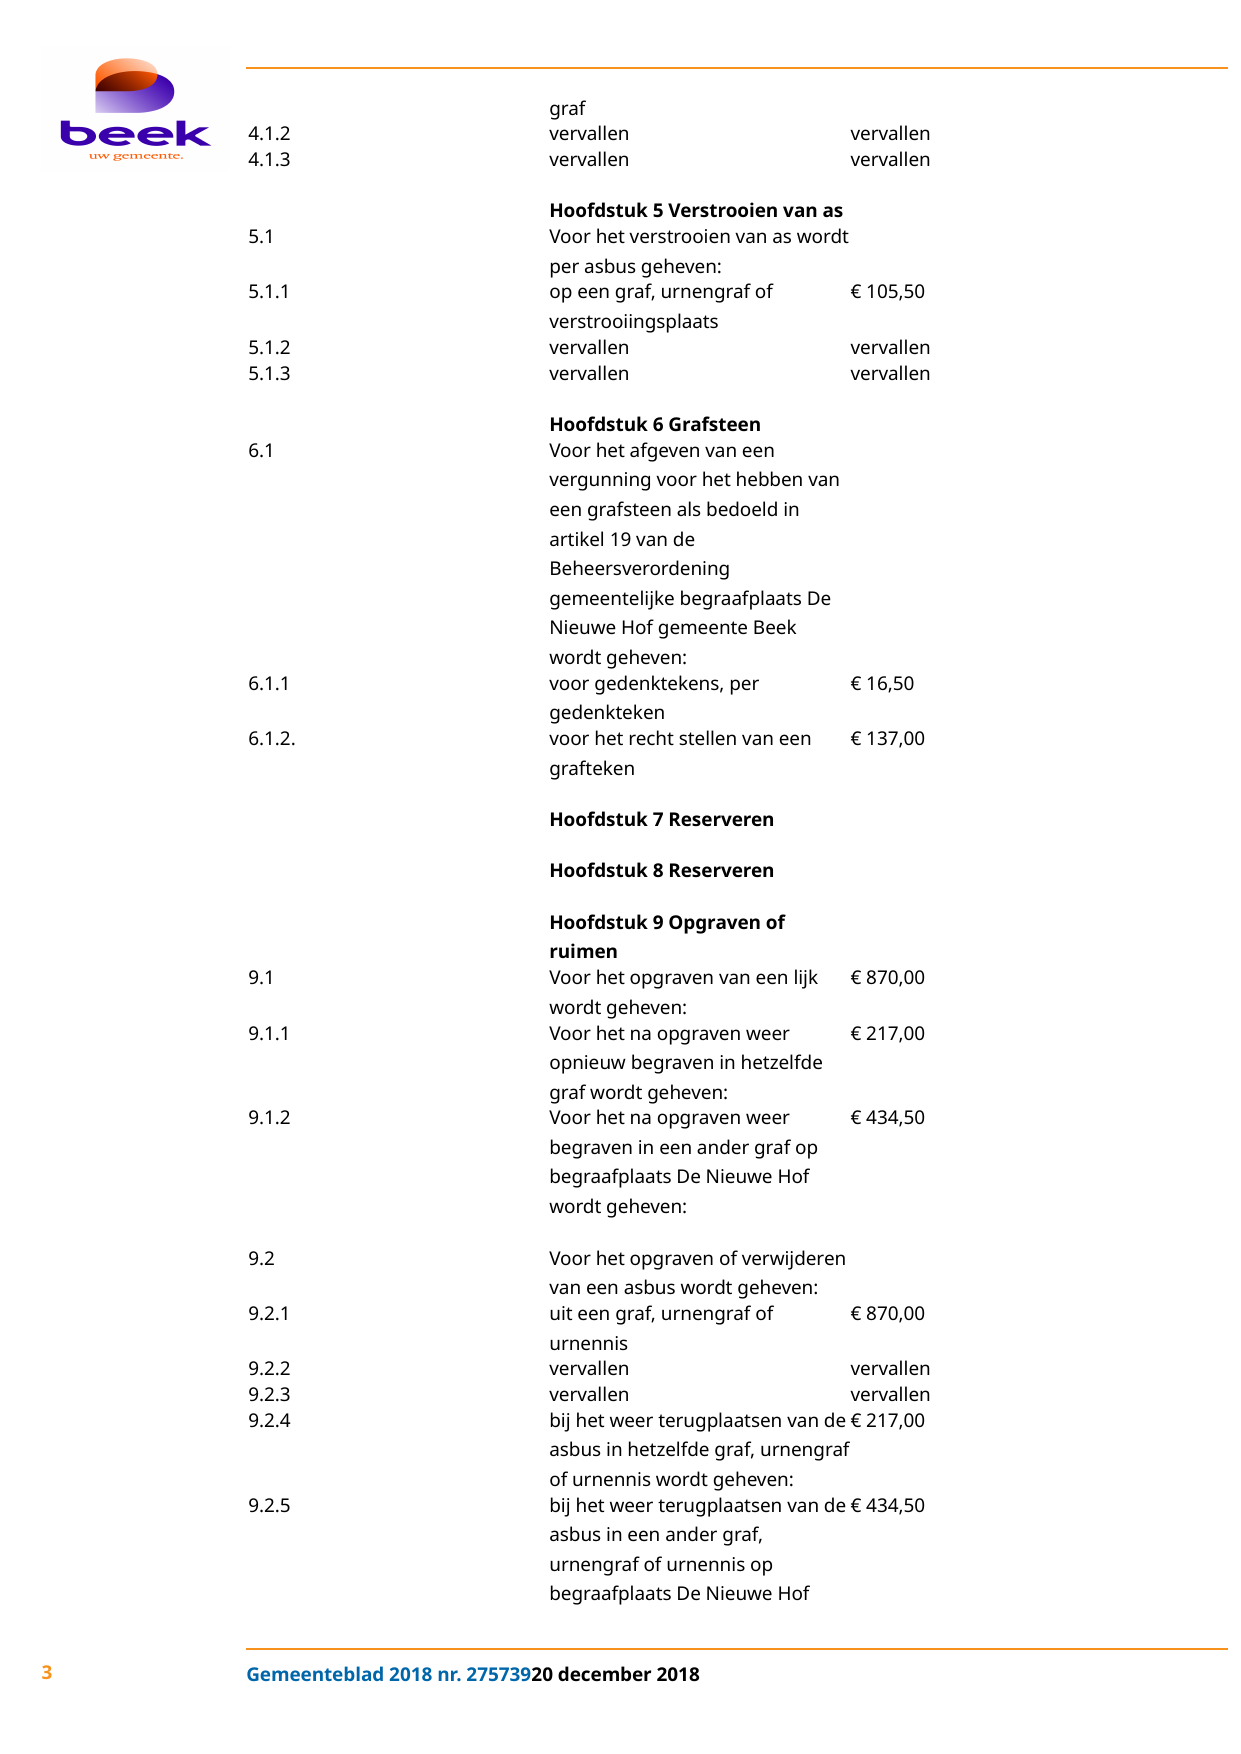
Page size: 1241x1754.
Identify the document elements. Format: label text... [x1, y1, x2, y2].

table_cell [248, 832, 549, 858]
table_cell [850, 1245, 1152, 1300]
table_cell € 870,00 [850, 1300, 1152, 1355]
table_cell [850, 437, 1152, 670]
table_cell vervallen [850, 1355, 1152, 1381]
table_cell vervallen [850, 1381, 1152, 1407]
table_cell 5.1.3 [248, 360, 549, 386]
table_cell [850, 883, 1152, 909]
table_cell 9.2 [248, 1245, 549, 1300]
picture [41, 47, 231, 172]
table_cell vervallen [549, 334, 850, 360]
table_cell vervallen [850, 121, 1152, 146]
table_cell Hoofdstuk 5 Verstrooien van as [549, 198, 850, 223]
table_cell € 105,50 [850, 279, 1152, 334]
table_cell 9.2.2 [248, 1355, 549, 1381]
table_cell [850, 806, 1152, 832]
table_cell Voor het afgeven van een vergunning voor het hebben van een grafsteen als bedoeld in artikel 19 van de Beheersverordening gemeentelijke begraafplaats De Nieuwe Hof gemeente Beek wordt geheven: [549, 437, 850, 670]
table_cell € 434,50 [850, 1105, 1152, 1219]
table_cell [248, 411, 549, 437]
table_cell [248, 883, 549, 909]
table_cell [248, 95, 549, 121]
table_cell [549, 1219, 850, 1245]
table_cell 5.1.2 [248, 334, 549, 360]
table_cell vervallen [549, 146, 850, 172]
table_cell vervallen [549, 1355, 850, 1381]
table_cell [248, 780, 549, 806]
table_cell [248, 858, 549, 883]
table_cell 9.2.3 [248, 1381, 549, 1407]
table_cell 5.1 [248, 224, 549, 279]
table_cell [248, 806, 549, 832]
table_cell € 217,00 [850, 1407, 1152, 1492]
table_cell [248, 1219, 549, 1245]
table_cell Voor het opgraven van een lijk wordt geheven: [549, 964, 850, 1020]
table_cell uit een graf, urnengraf of urnennis [549, 1300, 850, 1355]
table_cell vervallen [850, 360, 1152, 386]
table_cell bij het weer terugplaatsen van de asbus in een ander graf, urnengraf of urnennis op begraafplaats De Nieuwe Hof [549, 1492, 850, 1606]
table_cell vervallen [549, 1381, 850, 1407]
table_cell 9.1 [248, 964, 549, 1020]
table_cell [549, 172, 850, 198]
table_cell op een graf, urnengraf of verstrooiingsplaats [549, 279, 850, 334]
table_cell [549, 780, 850, 806]
table_cell Voor het na opgraven weer begraven in een ander graf op begraafplaats De Nieuwe Hof wordt geheven: [549, 1105, 850, 1219]
table_cell 6.1.1 [248, 670, 549, 725]
table_cell vervallen [549, 360, 850, 386]
table_cell 4.1.3 [248, 146, 549, 172]
table_cell [549, 386, 850, 411]
table_cell vervallen [850, 146, 1152, 172]
table_cell 9.1.2 [248, 1105, 549, 1219]
table_cell [850, 1219, 1152, 1245]
table_cell 9.2.4 [248, 1407, 549, 1492]
table_cell Hoofdstuk 8 Reserveren [549, 858, 850, 883]
table_cell [850, 224, 1152, 279]
table_cell [850, 858, 1152, 883]
table_cell Voor het na opgraven weer opnieuw begraven in hetzelfde graf wordt geheven: [549, 1020, 850, 1104]
table_cell € 16,50 [850, 670, 1152, 725]
table_cell [850, 832, 1152, 858]
table_cell 6.1 [248, 437, 549, 670]
table_cell [850, 198, 1152, 223]
table_cell vervallen [549, 121, 850, 146]
table_cell [549, 832, 850, 858]
table_cell Voor het opgraven of verwijderen van een asbus wordt geheven: [549, 1245, 850, 1300]
table_cell [850, 386, 1152, 411]
table_cell Hoofdstuk 6 Grafsteen [549, 411, 850, 437]
table_cell 9.2.5 [248, 1492, 549, 1606]
table_cell [850, 780, 1152, 806]
table_cell € 217,00 [850, 1020, 1152, 1104]
table_cell [850, 172, 1152, 198]
table_cell voor gedenktekens, per gedenkteken [549, 670, 850, 725]
table_cell Hoofdstuk 9 Opgraven of ruimen [549, 909, 850, 964]
table_cell € 870,00 [850, 964, 1152, 1020]
table_cell 5.1.1 [248, 279, 549, 334]
table_cell voor het recht stellen van een grafteken [549, 725, 850, 780]
table_cell [248, 386, 549, 411]
table_cell [248, 909, 549, 964]
table_cell [248, 198, 549, 223]
table_cell [850, 909, 1152, 964]
table_cell Hoofdstuk 7 Reserveren [549, 806, 850, 832]
table_cell € 137,00 [850, 725, 1152, 780]
table_cell 9.1.1 [248, 1020, 549, 1104]
table_cell € 434,50 [850, 1492, 1152, 1606]
table_cell [850, 411, 1152, 437]
table_cell bij het weer terugplaatsen van de asbus in hetzelfde graf, urnengraf of urnennis wordt geheven: [549, 1407, 850, 1492]
table_cell 9.2.1 [248, 1300, 549, 1355]
table_cell [248, 172, 549, 198]
table_cell graf [549, 95, 850, 121]
table_cell 6.1.2. [248, 725, 549, 780]
table_cell 4.1.2 [248, 121, 549, 146]
table_cell vervallen [850, 334, 1152, 360]
table_cell [850, 95, 1152, 121]
table_cell Voor het verstrooien van as wordt per asbus geheven: [549, 224, 850, 279]
table_cell [549, 883, 850, 909]
